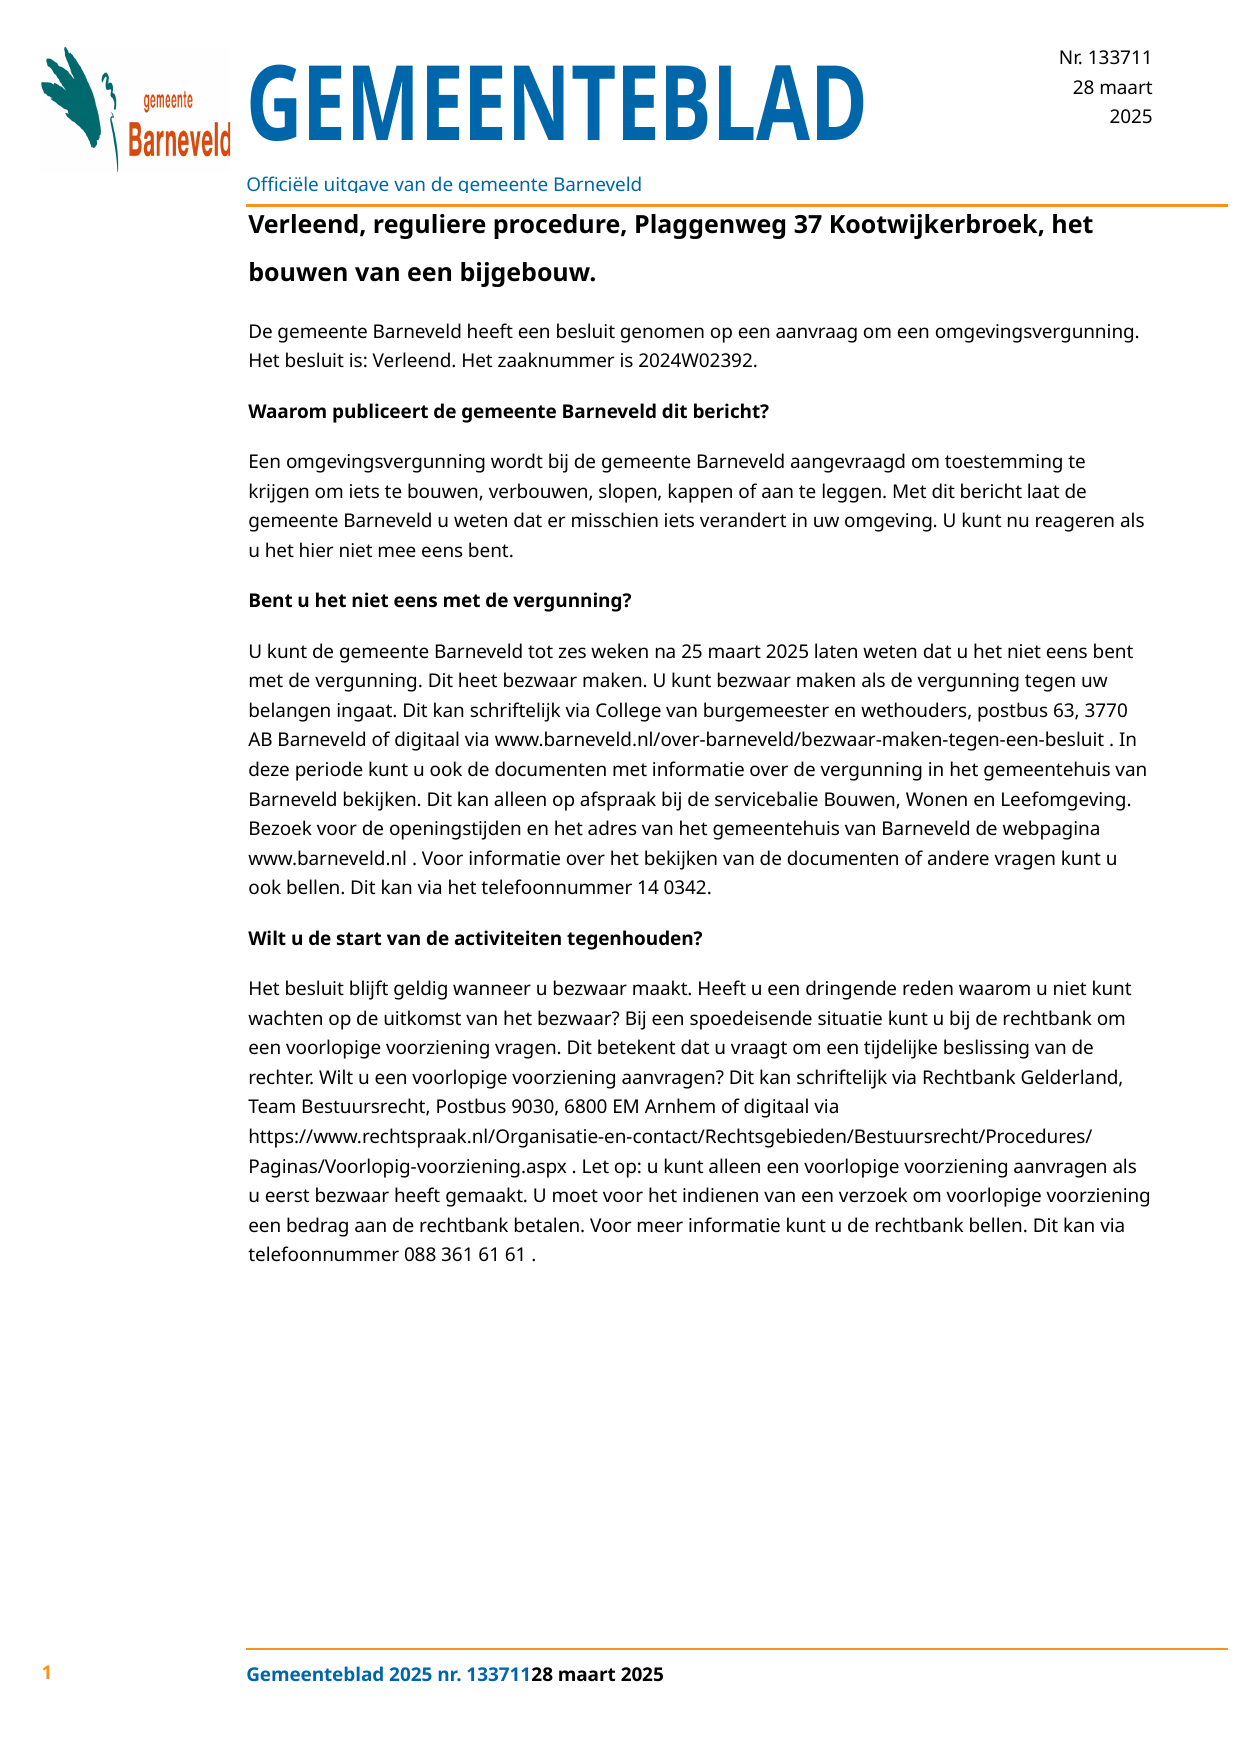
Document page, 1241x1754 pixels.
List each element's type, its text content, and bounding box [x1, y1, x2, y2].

text Waarom publiceert de gemeente Barneveld dit bericht? [248, 398, 1152, 424]
text De gemeente Barneveld heeft een besluit genomen op een aanvraag om een omgevingsvergunning. Het besluit is: Verleend. Het zaaknummer is 2024W02392. [248, 318, 1152, 373]
picture [41, 47, 231, 172]
text U kunt de gemeente Barneveld tot zes weken na 25 maart 2025 laten weten dat u het niet eens bent met de vergunning. Dit heet bezwaar maken. U kunt bezwaar maken als de vergunning tegen uw belangen ingaat. Dit kan schriftelijk via College van burgemeester en wethouders, postbus 63, 3770 AB Barneveld of digitaal via www.barneveld.nl/over-barneveld/bezwaar-maken-tegen-een-besluit . In deze periode kunt u ook de documenten met informatie over de vergunning in het gemeentehuis van Barneveld bekijken. Dit kan alleen op afspraak bij de servicebalie Bouwen, Wonen en Leefomgeving. Bezoek voor de openingstijden en het adres van het gemeentehuis van Barneveld de webpagina www.barneveld.nl . Voor informatie over het bekijken van de documenten of andere vragen kunt u ook bellen. Dit kan via het telefoonnummer 14 0342. [248, 638, 1152, 900]
text Het besluit blijft geldig wanneer u bezwaar maakt. Heeft u een dringende reden waarom u niet kunt wachten op de uitkomst van het bezwaar? Bij een spoedeisende situatie kunt u bij de rechtbank om een voorlopige voorziening vragen. Dit betekent dat u vraagt om een tijdelijke beslissing van de rechter. Wilt u een voorlopige voorziening aanvragen? Dit kan schriftelijk via Rechtbank Gelderland, Team Bestuursrecht, Postbus 9030, 6800 EM Arnhem of digitaal via https://www.rechtspraak.nl/Organisatie-en-contact/Rechtsgebieden/Bestuursrecht/Procedures/Paginas/Voorlopig-voorziening.aspx . Let op: u kunt alleen een voorlopige voorziening aanvragen als u eerst bezwaar heeft gemaakt. U moet voor het indienen van een verzoek om voorlopige voorziening een bedrag aan de rechtbank betalen. Voor meer informatie kunt u de rechtbank bellen. Dit kan via telefoonnummer 088 361 61 61 . [248, 975, 1152, 1267]
text Wilt u de start van de activiteiten tegenhouden? [248, 925, 1152, 951]
text Een omgevingsvergunning wordt bij de gemeente Barneveld aangevraagd om toestemming te krijgen om iets te bouwen, verbouwen, slopen, kappen of aan te leggen. Met dit bericht laat de gemeente Barneveld u weten dat er misschien iets verandert in uw omgeving. U kunt nu reageren als u het hier niet mee eens bent. [248, 448, 1152, 563]
text Verleend, reguliere procedure, Plaggenweg 37 Kootwijkerbroek, het bouwen van een bijgebouw. [248, 207, 1152, 288]
text Bent u het niet eens met de vergunning? [248, 587, 1152, 613]
